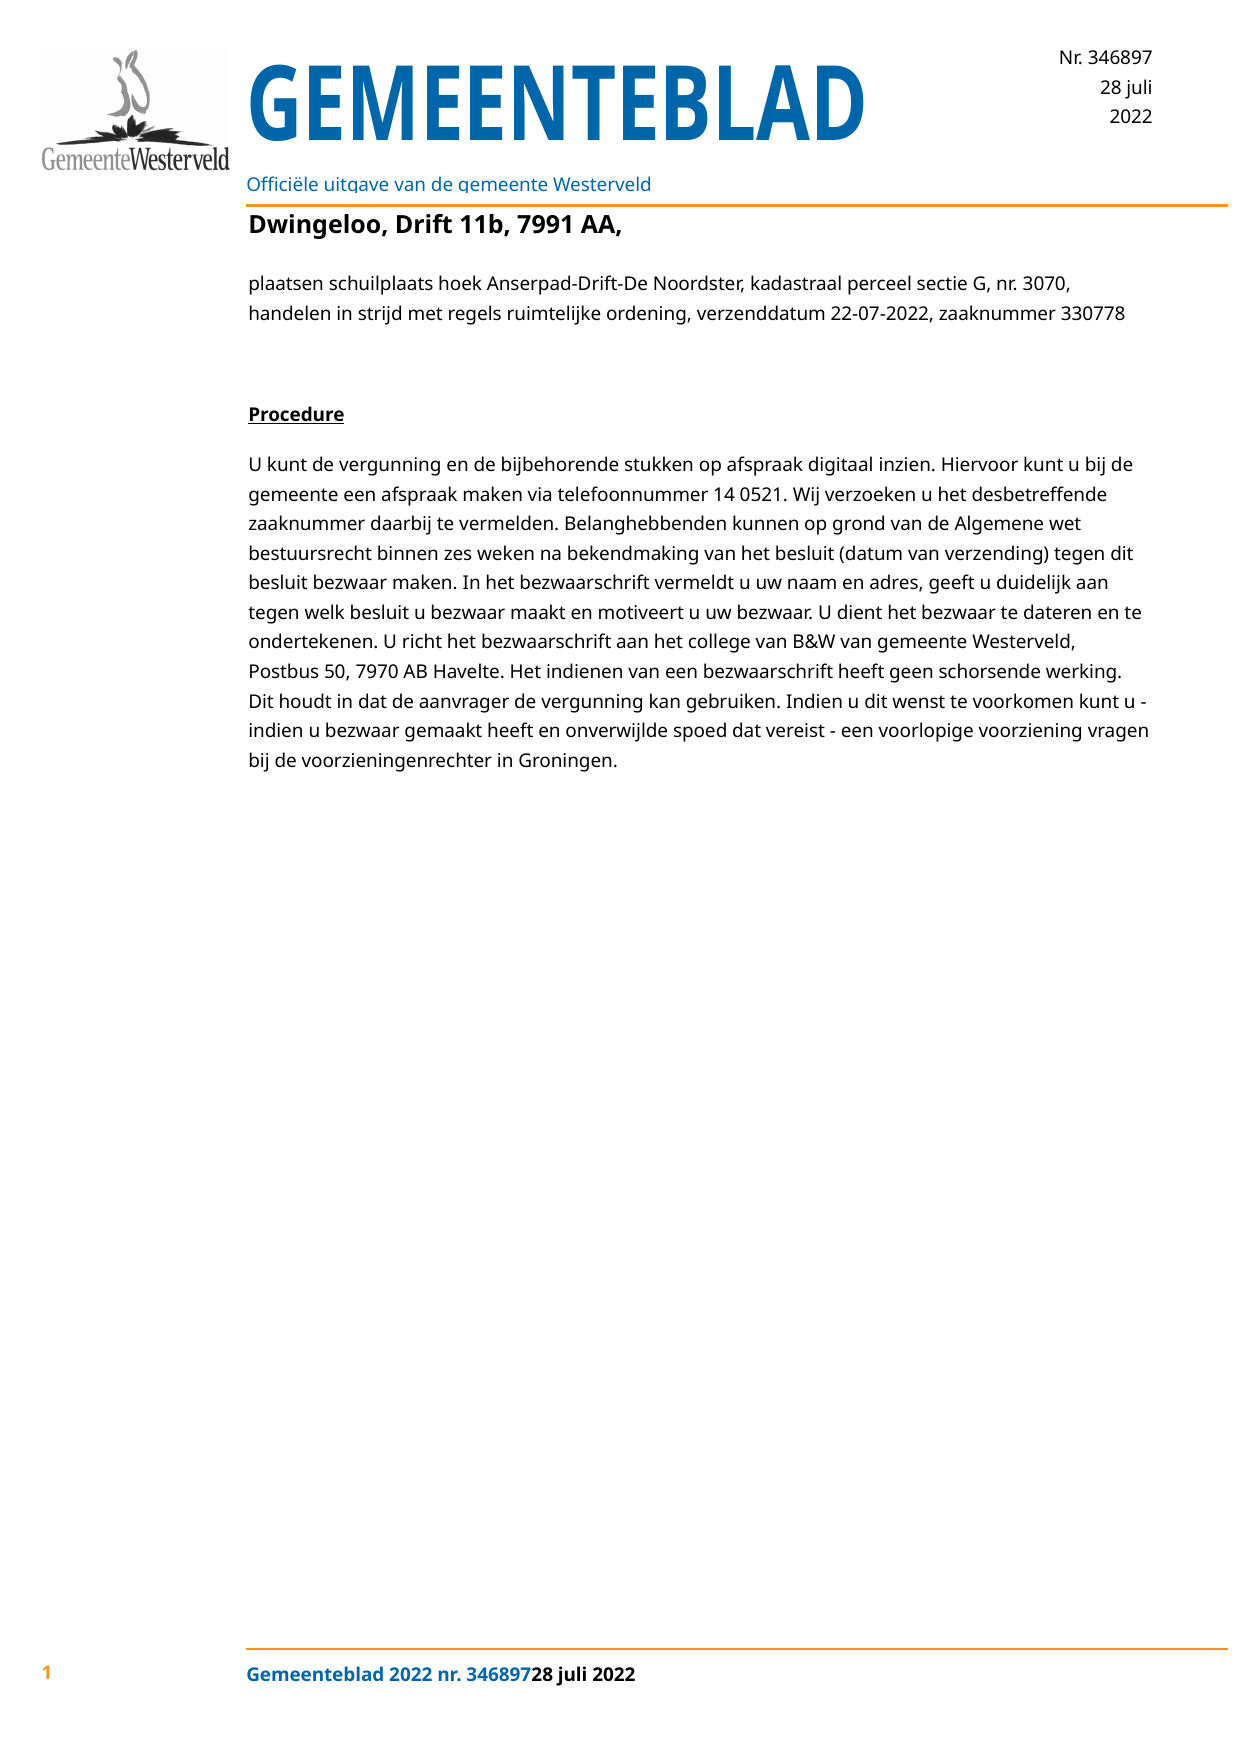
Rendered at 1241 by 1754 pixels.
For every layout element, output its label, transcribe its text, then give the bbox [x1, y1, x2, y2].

picture [41, 47, 231, 172]
text Procedure [248, 401, 1152, 426]
text plaatsen schuilplaats hoek Anserpad-Drift-De Noordster, kadastraal perceel sectie G, nr. 3070, handelen in strijd met regels ruimtelijke ordening, verzenddatum 22-07-2022, zaaknummer 330778 [248, 270, 1152, 326]
text Dwingeloo, Drift 11b, 7991 AA, [248, 207, 1152, 241]
text U kunt de vergunning en de bijbehorende stukken op afspraak digitaal inzien. Hiervoor kunt u bij de gemeente een afspraak maken via telefoonnummer 14 0521. Wij verzoeken u het desbetreffende zaaknummer daarbij te vermelden. Belanghebbenden kunnen op grond van de Algemene wet bestuursrecht binnen zes weken na bekendmaking van het besluit (datum van verzending) tegen dit besluit bezwaar maken. In het bezwaarschrift vermeldt u uw naam en adres, geeft u duidelijk aan tegen welk besluit u bezwaar maakt en motiveert u uw bezwaar. U dient het bezwaar te dateren en te ondertekenen. U richt het bezwaarschrift aan het college van B&W van gemeente Westerveld, Postbus 50, 7970 AB Havelte. Het indienen van een bezwaarschrift heeft geen schorsende werking. Dit houdt in dat de aanvrager de vergunning kan gebruiken. Indien u dit wenst te voorkomen kunt u - indien u bezwaar gemaakt heeft en onverwijlde spoed dat vereist - een voorlopige voorziening vragen bij de voorzieningenrechter in Groningen. [248, 451, 1152, 773]
